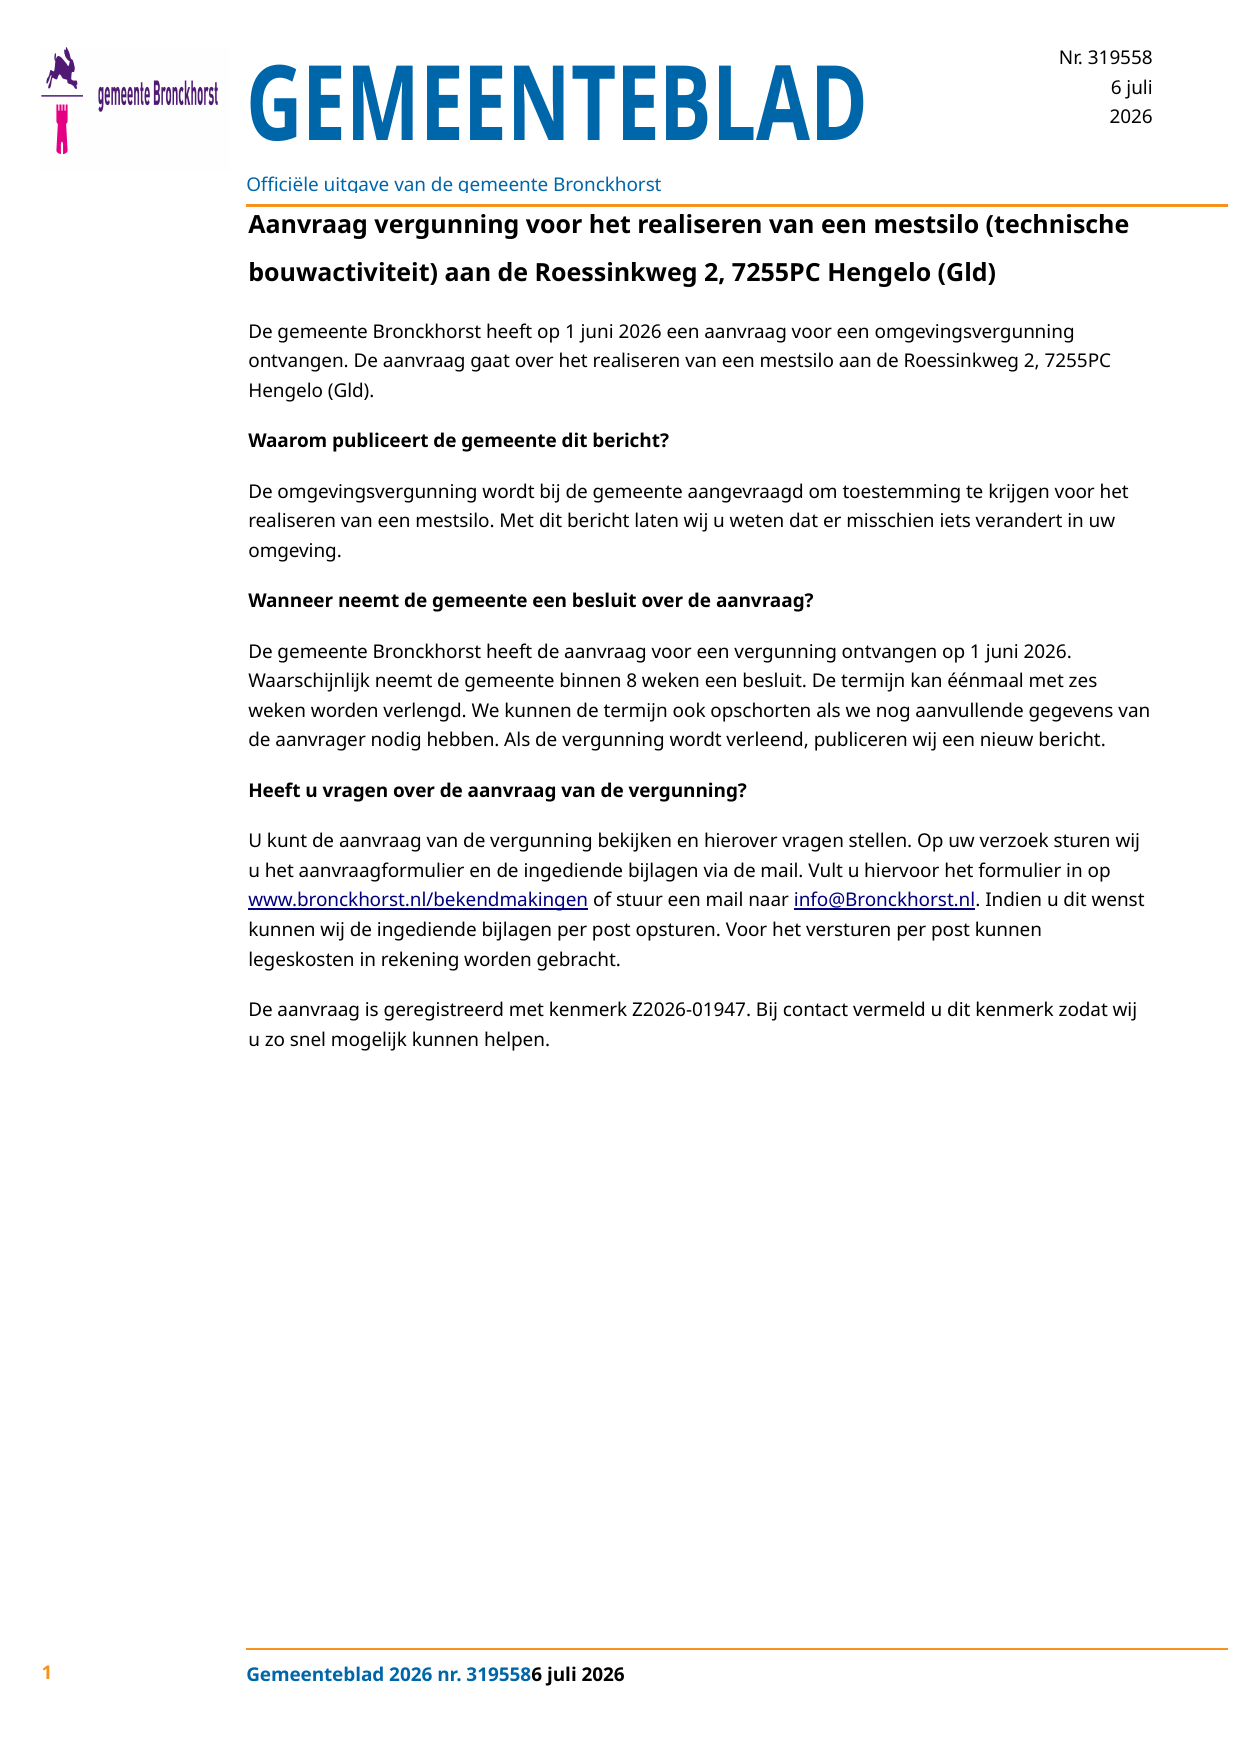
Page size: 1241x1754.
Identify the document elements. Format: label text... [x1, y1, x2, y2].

text De gemeente Bronckhorst heeft op 1 juni 2026 een aanvraag voor een omgevingsvergunning ontvangen. De aanvraag gaat over het realiseren van een mestsilo aan de Roessinkweg 2, 7255PC Hengelo (Gld). [248, 318, 1152, 403]
text De aanvraag is geregistreerd met kenmerk Z2026-01947. Bij contact vermeld u dit kenmerk zodat wij u zo snel mogelijk kunnen helpen. [248, 996, 1152, 1052]
text Wanneer neemt de gemeente een besluit over de aanvraag? [248, 587, 1152, 613]
text Aanvraag vergunning voor het realiseren van een mestsilo (technische bouwactiviteit) aan de Roessinkweg 2, 7255PC Hengelo (Gld) [248, 207, 1152, 288]
text U kunt de aanvraag van de vergunning bekijken en hierover vragen stellen. Op uw verzoek sturen wij u het aanvraagformulier en de ingediende bijlagen via de mail. Vult u hiervoor het formulier in op www.bronckhorst.nl/bekendmakingen of stuur een mail naar info@Bronckhorst.nl. Indien u dit wenst kunnen wij de ingediende bijlagen per post opsturen. Voor het versturen per post kunnen legeskosten in rekening worden gebracht. [248, 827, 1152, 972]
text De omgevingsvergunning wordt bij de gemeente aangevraagd om toestemming te krijgen voor het realiseren van een mestsilo. Met dit bericht laten wij u weten dat er misschien iets verandert in uw omgeving. [248, 478, 1152, 563]
text Heeft u vragen over de aanvraag van de vergunning? [248, 777, 1152, 803]
text De gemeente Bronckhorst heeft de aanvraag voor een vergunning ontvangen op 1 juni 2026. Waarschijnlijk neemt de gemeente binnen 8 weken een besluit. De termijn kan éénmaal met zes weken worden verlengd. We kunnen de termijn ook opschorten als we nog aanvullende gegevens van de aanvrager nodig hebben. Als de vergunning wordt verleend, publiceren wij een nieuw bericht. [248, 638, 1152, 752]
text Waarom publiceert de gemeente dit bericht? [248, 427, 1152, 453]
picture [41, 47, 231, 172]
